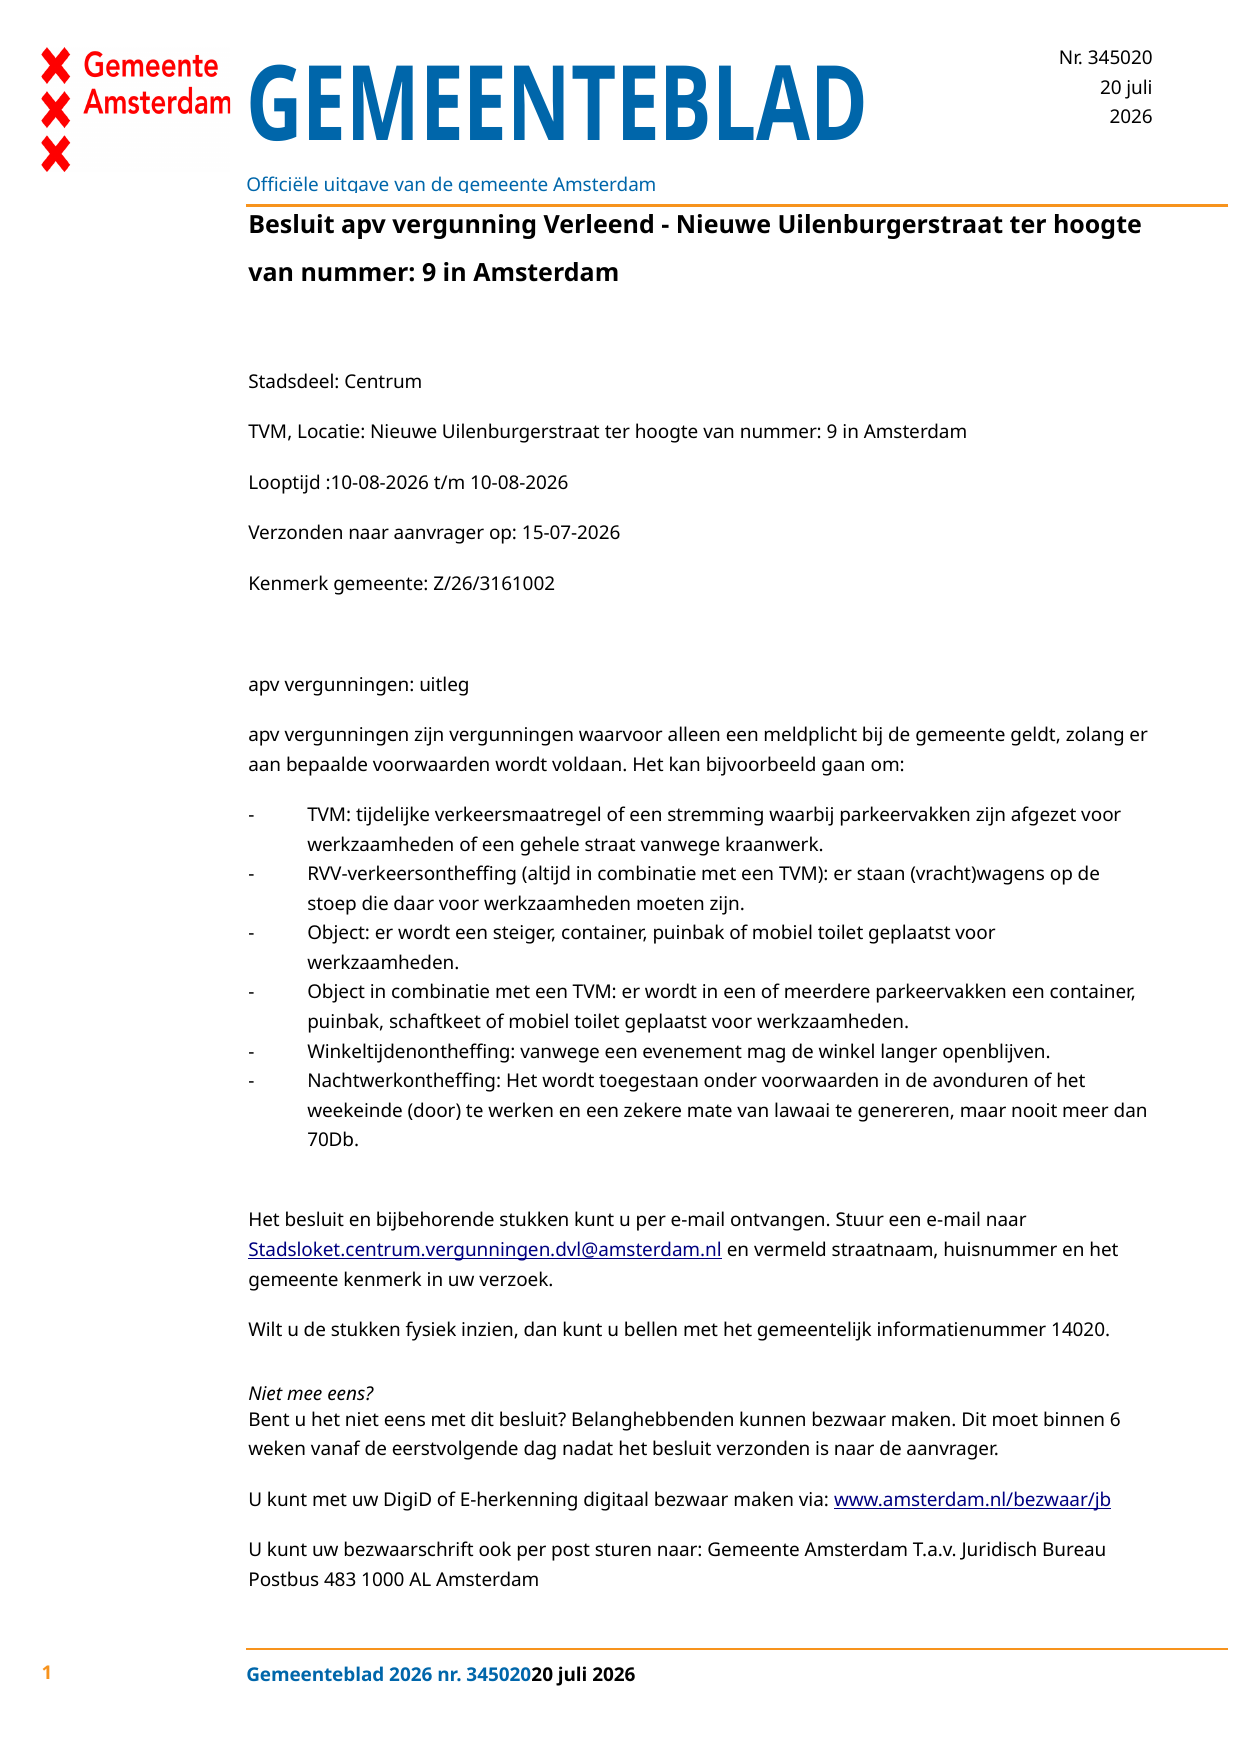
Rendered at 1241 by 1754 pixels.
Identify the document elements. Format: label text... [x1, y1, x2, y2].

text U kunt uw bezwaarschrift ook per post sturen naar: Gemeente Amsterdam T.a.v. Juridisch Bureau Postbus 483 1000 AL Amsterdam [248, 1536, 1152, 1592]
text Kenmerk gemeente: Z/26/3161002 [248, 570, 1152, 596]
text Looptijd :10-08-2026 t/m 10-08-2026 [248, 469, 1152, 495]
text Het besluit en bijbehorende stukken kunt u per e-mail ontvangen. Stuur een e-mail naar Stadsloket.centrum.vergunningen.dvl@amsterdam.nl en vermeld straatnaam, huisnummer en het gemeente kenmerk in uw verzoek. [248, 1207, 1152, 1292]
text apv vergunningen: uitleg [248, 671, 1152, 697]
text U kunt met uw DigiD of E-herkenning digitaal bezwaar maken via: www.amsterdam.nl/bezwaar/jb [248, 1486, 1152, 1512]
text TVM, Locatie: Nieuwe Uilenburgerstraat ter hoogte van nummer: 9 in Amsterdam [248, 419, 1152, 444]
text apv vergunningen zijn vergunningen waarvoor alleen een meldplicht bij de gemeente geldt, zolang er aan bepaalde voorwaarden wordt voldaan. Het kan bijvoorbeeld gaan om: [248, 721, 1152, 777]
list Nachtwerkontheffing: Het wordt toegestaan onder voorwaarden in de avonduren of het weekeinde (door) te werken en een zekere mate van lawaai te genereren, maar nooit meer dan 70Db. [248, 1067, 1152, 1152]
text Besluit apv vergunning Verleend - Nieuwe Uilenburgerstraat ter hoogte van nummer: 9 in Amsterdam [248, 207, 1152, 288]
list RVV-verkeersontheffing (altijd in combinatie met een TVM): er staan (vracht)wagens op de stoep die daar voor werkzaamheden moeten zijn. [248, 860, 1152, 916]
text Stadsdeel: Centrum [248, 368, 1152, 394]
list Object in combinatie met een TVM: er wordt in een of meerdere parkeervakken een container, puinbak, schaftkeet of mobiel toilet geplaatst voor werkzaamheden. [248, 979, 1152, 1034]
text Wilt u de stukken fysiek inzien, dan kunt u bellen met het gemeentelijk informatienummer 14020. [248, 1316, 1152, 1342]
text Niet mee eens? [248, 1380, 1152, 1406]
list Object: er wordt een steiger, container, puinbak of mobiel toilet geplaatst voor werkzaamheden. [248, 919, 1152, 975]
picture [41, 47, 231, 172]
text Verzonden naar aanvrager op: 15-07-2026 [248, 519, 1152, 545]
list Winkeltijdenontheffing: vanwege een evenement mag de winkel langer openblijven. [248, 1038, 1152, 1064]
text Bent u het niet eens met dit besluit? Belanghebbenden kunnen bezwaar maken. Dit moet binnen 6 weken vanaf de eerstvolgende dag nadat het besluit verzonden is naar de aanvrager. [248, 1406, 1152, 1461]
list TVM: tijdelijke verkeersmaatregel of een stremming waarbij parkeervakken zijn afgezet voor werkzaamheden of een gehele straat vanwege kraanwerk. [248, 801, 1152, 857]
